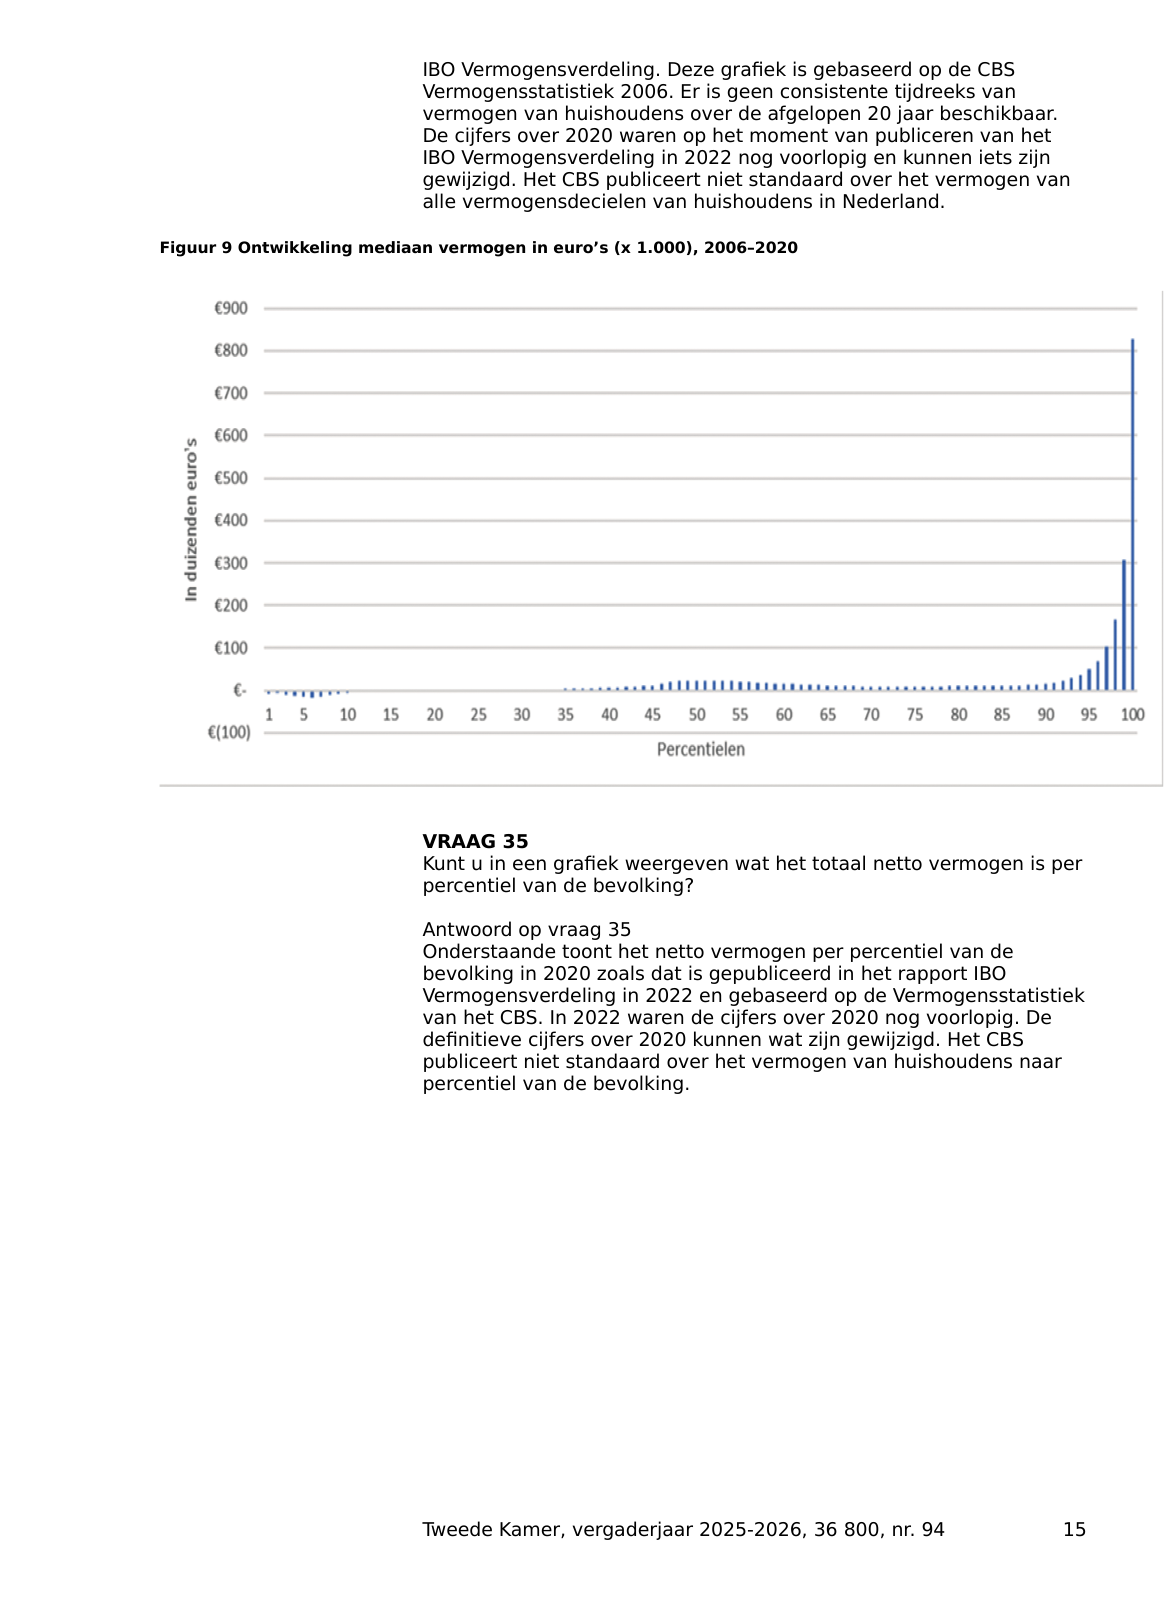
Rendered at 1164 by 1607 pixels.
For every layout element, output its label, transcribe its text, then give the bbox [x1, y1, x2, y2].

text Kunt u in een grafiek weergeven wat het totaal netto vermogen is per percentiel van de bevolking? [422, 853, 1087, 897]
text IBO Vermogensverdeling. Deze grafiek is gebaseerd op de CBS Vermogensstatistiek 2006. Er is geen consistente tijdreeks van vermogen van huishoudens over de afgelopen 20 jaar beschikbaar. De cijfers over 2020 waren op het moment van publiceren van het IBO Vermogensverdeling in 2022 nog voorlopig en kunnen iets zijn gewijzigd. Het CBS publiceert niet standaard over het vermogen van alle vermogensdecielen van huishoudens in Nederland. [422, 59, 1087, 213]
text Antwoord op vraag 35 [422, 919, 1087, 941]
text VRAAG 35 [422, 831, 1087, 853]
text Figuur 9 Ontwikkeling mediaan vermogen in euro’s (x 1.000), 2006–2020 [159, 239, 1163, 257]
text Onderstaande toont het netto vermogen per percentiel van de bevolking in 2020 zoals dat is gepubliceerd in het rapport IBO Vermogensverdeling in 2022 en gebaseerd op de Vermogensstatistiek van het CBS. In 2022 waren de cijfers over 2020 nog voorlopig. De definitieve cijfers over 2020 kunnen wat zijn gewijzigd. Het CBS publiceert niet standaard over het vermogen van huishoudens naar percentiel van de bevolking. [422, 941, 1087, 1095]
picture [159, 290, 1164, 787]
